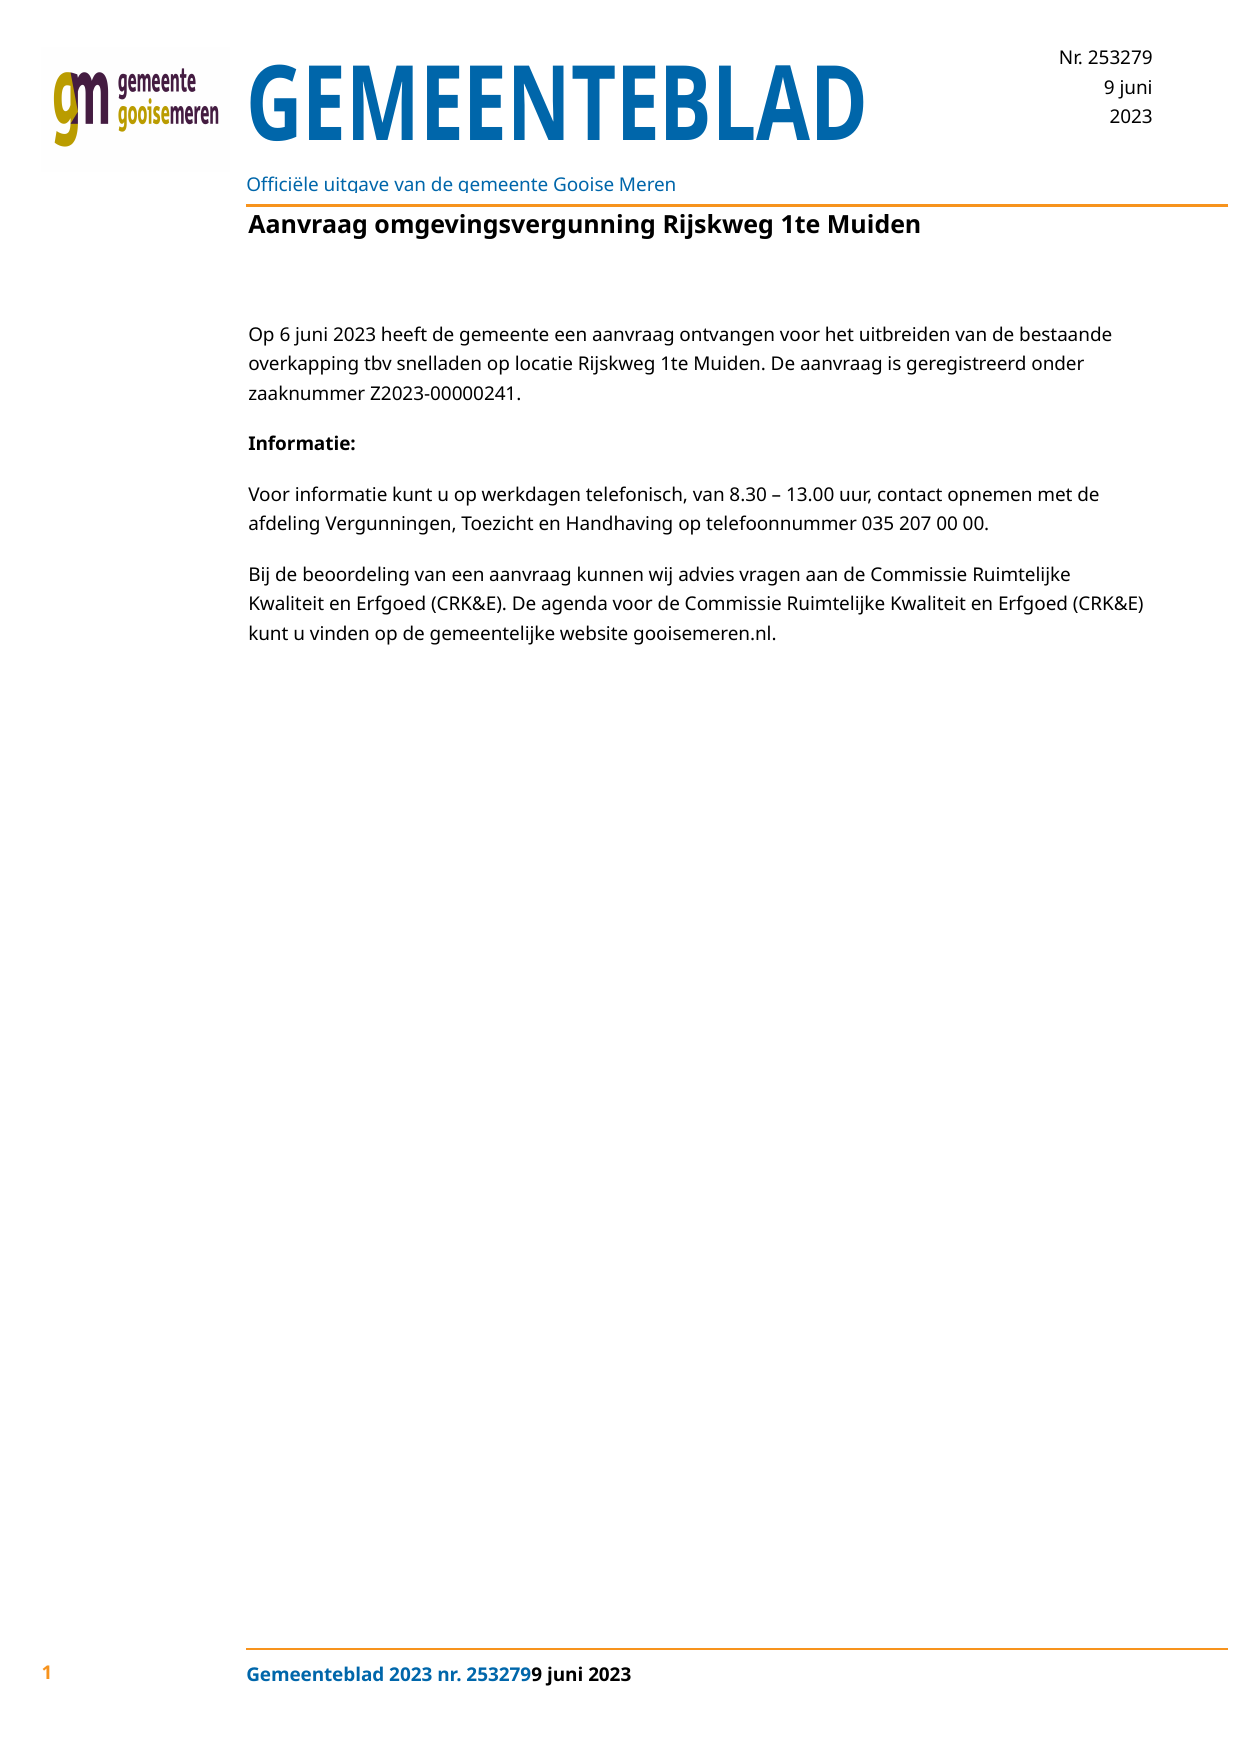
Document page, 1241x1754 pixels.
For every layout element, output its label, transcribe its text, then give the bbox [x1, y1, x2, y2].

text Bij de beoordeling van een aanvraag kunnen wij advies vragen aan de Commissie Ruimtelijke Kwaliteit en Erfgoed (CRK&E). De agenda voor de Commissie Ruimtelijke Kwaliteit en Erfgoed (CRK&E) kunt u vinden op de gemeentelijke website gooisemeren.nl. [248, 561, 1152, 646]
picture [41, 47, 231, 172]
text Informatie: [248, 430, 1152, 456]
text Aanvraag omgevingsvergunning Rijskweg 1te Muiden [248, 207, 1152, 241]
text Op 6 juni 2023 heeft de gemeente een aanvraag ontvangen voor het uitbreiden van de bestaande overkapping tbv snelladen op locatie Rijskweg 1te Muiden. De aanvraag is geregistreerd onder zaaknummer Z2023-00000241. [248, 321, 1152, 406]
text Voor informatie kunt u op werkdagen telefonisch, van 8.30 – 13.00 uur, contact opnemen met de afdeling Vergunningen, Toezicht en Handhaving op telefoonnummer 035 207 00 00. [248, 481, 1152, 536]
